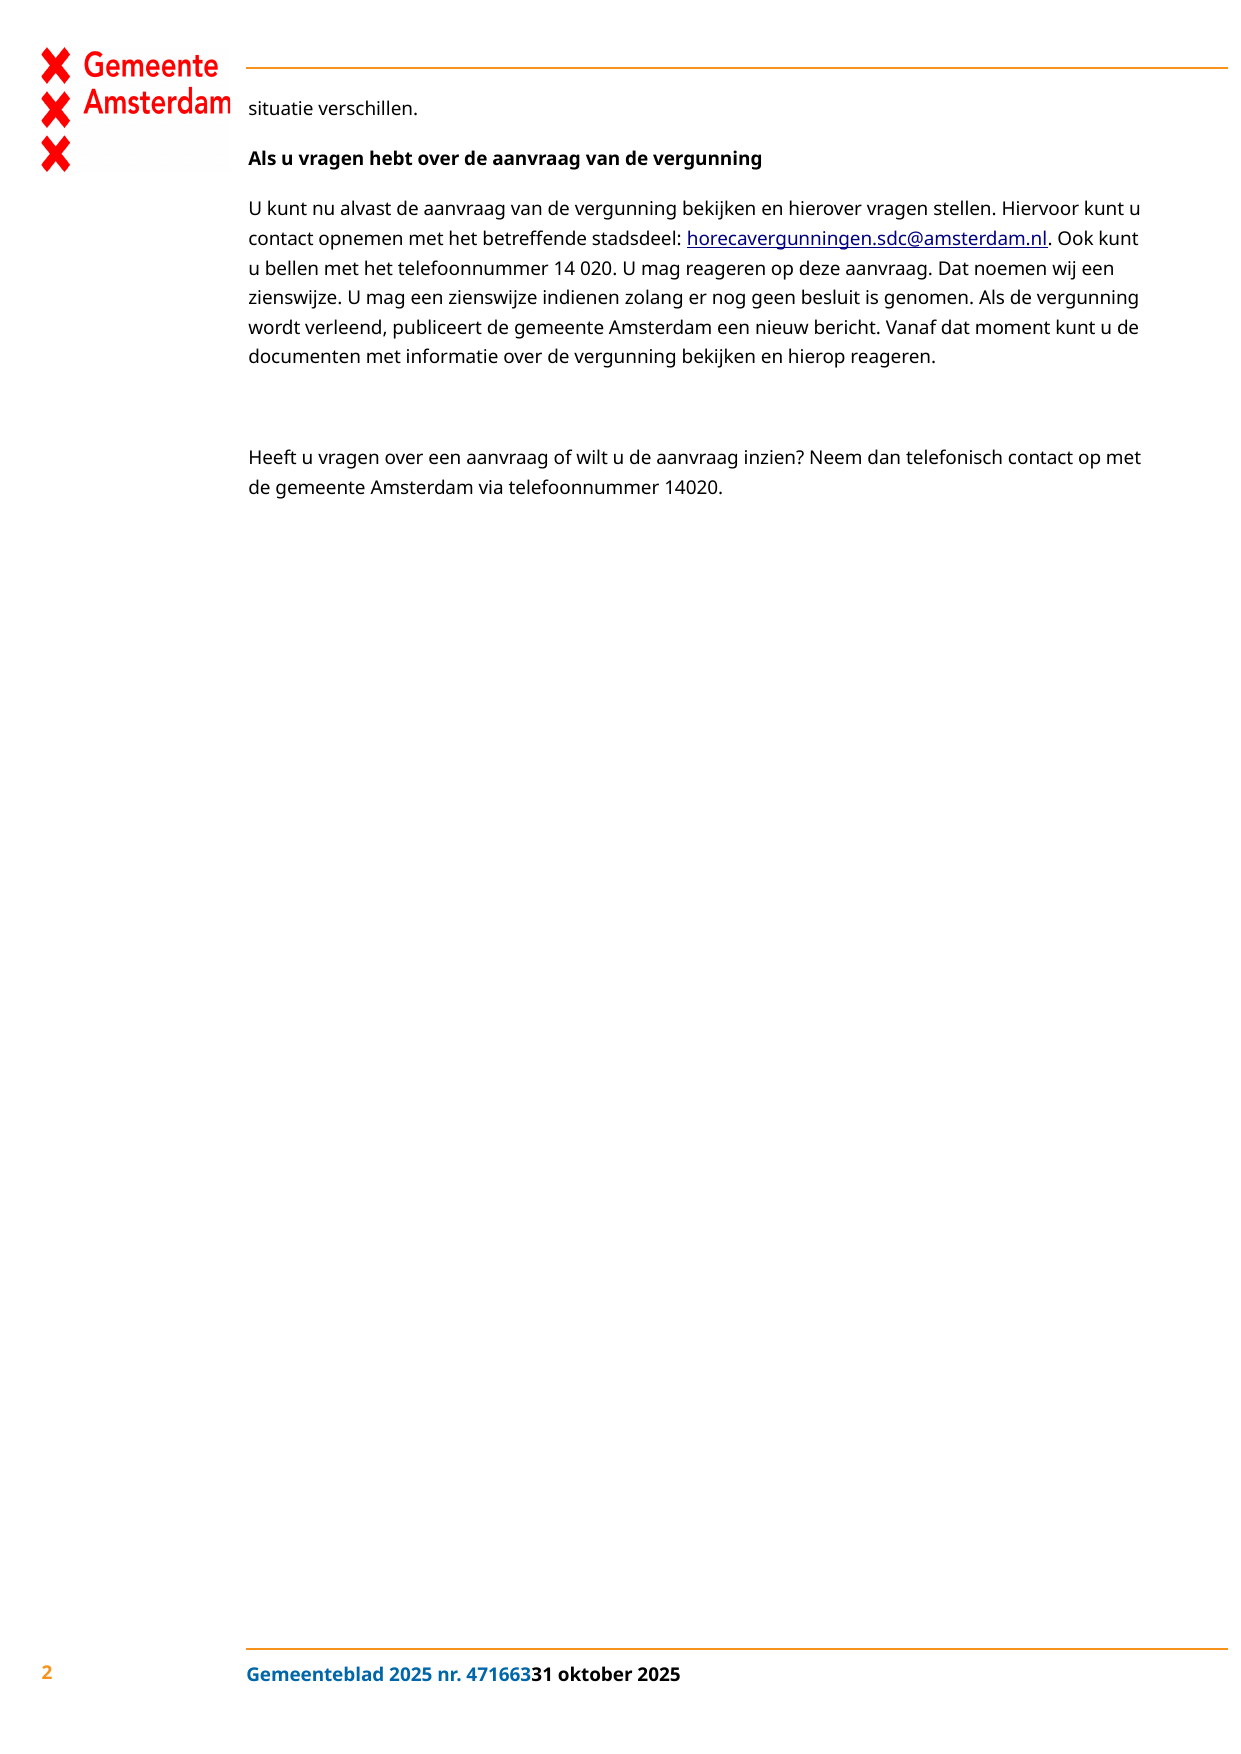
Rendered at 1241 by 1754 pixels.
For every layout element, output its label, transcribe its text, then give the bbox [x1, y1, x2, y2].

text Als u vragen hebt over de aanvraag van de vergunning [248, 145, 1152, 171]
picture [41, 47, 231, 172]
text situatie verschillen. [248, 95, 1152, 121]
text Heeft u vragen over een aanvraag of wilt u de aanvraag inzien? Neem dan telefonisch contact op met de gemeente Amsterdam via telefoonnummer 14020. [248, 444, 1152, 500]
text U kunt nu alvast de aanvraag van de vergunning bekijken en hierover vragen stellen. Hiervoor kunt u contact opnemen met het betreffende stadsdeel: horecavergunningen.sdc@amsterdam.nl. Ook kunt u bellen met het telefoonnummer 14 020. U mag reageren op deze aanvraag. Dat noemen wij een zienswijze. U mag een zienswijze indienen zolang er nog geen besluit is genomen. Als de vergunning wordt verleend, publiceert de gemeente Amsterdam een nieuw bericht. Vanaf dat moment kunt u de documenten met informatie over de vergunning bekijken en hierop reageren. [248, 196, 1152, 369]
